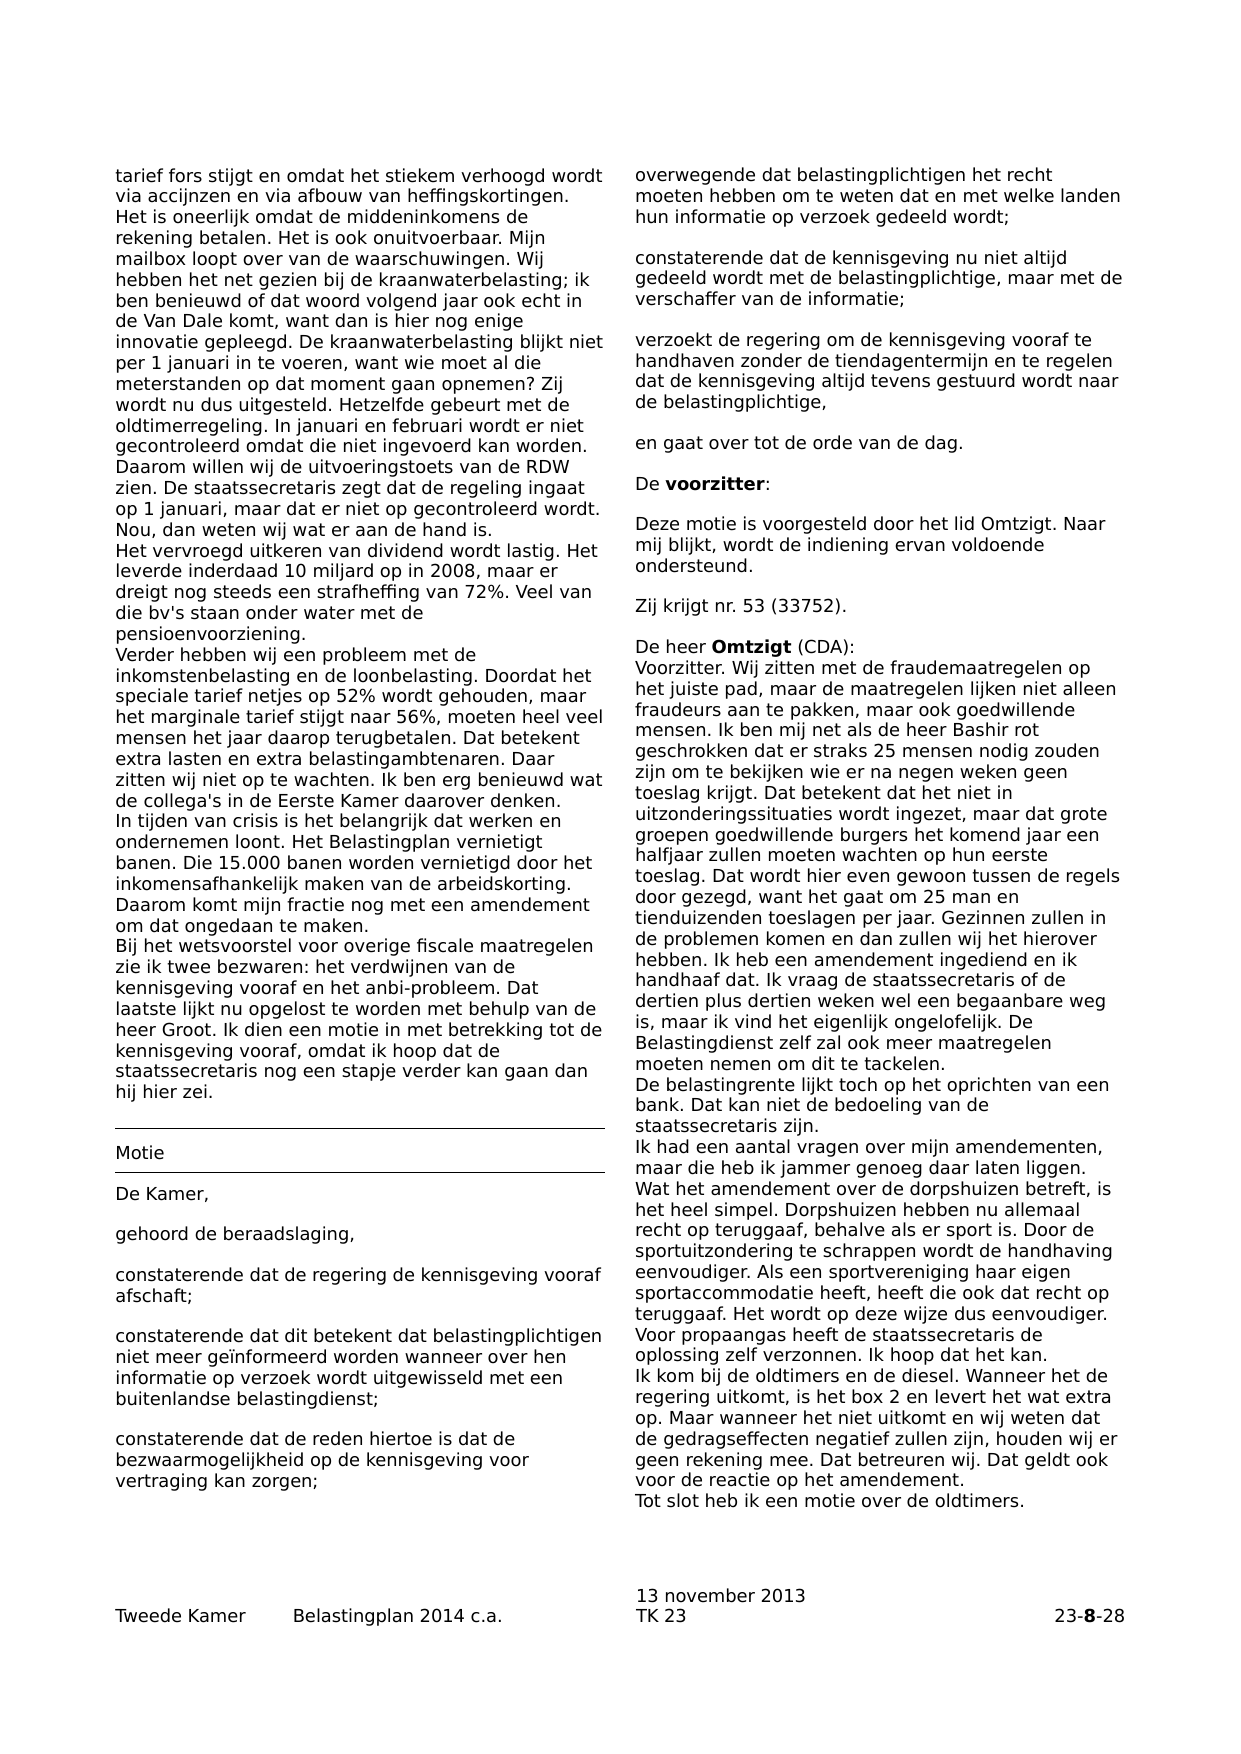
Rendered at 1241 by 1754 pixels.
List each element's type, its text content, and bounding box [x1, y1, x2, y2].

text Het vervroegd uitkeren van dividend wordt lastig. Het leverde inderdaad 10 miljard op in 2008, maar er dreigt nog steeds een strafheffing van 72%. Veel van die bv's staan onder water met de pensioenvoorziening. [115, 540, 605, 644]
text In tijden van crisis is het belangrijk dat werken en ondernemen loont. Het Belastingplan vernietigt banen. Die 15.000 banen worden vernietigd door het inkomensafhankelijk maken van de arbeidskorting. Daarom komt mijn fractie nog met een amendement om dat ongedaan te maken. [115, 811, 605, 936]
text Bij het wetsvoorstel voor overige fiscale maatregelen zie ik twee bezwaren: het verdwijnen van de kennisgeving vooraf en het anbi-probleem. Dat laatste lijkt nu opgelost te worden met behulp van de heer Groot. Ik dien een motie in met betrekking tot de kennisgeving vooraf, omdat ik hoop dat de staatssecretaris nog een stapje verder kan gaan dan hij hier zei. [115, 936, 605, 1103]
text Ik kom bij de oldtimers en de diesel. Wanneer het de regering uitkomt, is het box 2 en levert het wat extra op. Maar wanneer het niet uitkomt en wij weten dat de gedragseffecten negatief zullen zijn, houden wij er geen rekening mee. Dat betreuren wij. Dat geldt ook voor de reactie op het amendement. [635, 1366, 1125, 1491]
text tarief fors stijgt en omdat het stiekem verhoogd wordt via accijnzen en via afbouw van heffingskortingen. Het is oneerlijk omdat de middeninkomens de rekening betalen. Het is ook onuitvoerbaar. Mijn mailbox loopt over van de waarschuwingen. Wij hebben het net gezien bij de kraanwaterbelasting; ik ben benieuwd of dat woord volgend jaar ook echt in de Van Dale komt, want dan is hier nog enige innovatie gepleegd. De kraanwaterbelasting blijkt niet per 1 januari in te voeren, want wie moet al die meterstanden op dat moment gaan opnemen? Zij wordt nu dus uitgesteld. Hetzelfde gebeurt met de oldtimerregeling. In januari en februari wordt er niet gecontroleerd omdat die niet ingevoerd kan worden. Daarom willen wij de uitvoeringstoets van de RDW zien. De staatssecretaris zegt dat de regeling ingaat op 1 januari, maar dat er niet op gecontroleerd wordt. Nou, dan weten wij wat er aan de hand is. [115, 165, 605, 540]
text De Kamer, [115, 1183, 605, 1204]
text De voorzitter: [635, 473, 1125, 494]
text De heer Omtzigt (CDA): [635, 637, 1125, 658]
text constaterende dat de reden hiertoe is dat de bezwaarmogelijkheid op de kennisgeving voor vertraging kan zorgen; [115, 1429, 605, 1491]
text Motie [115, 1143, 605, 1163]
text Verder hebben wij een probleem met de inkomstenbelasting en de loonbelasting. Doordat het speciale tarief netjes op 52% wordt gehouden, maar het marginale tarief stijgt naar 56%, moeten heel veel mensen het jaar daarop terugbetalen. Dat betekent extra lasten en extra belastingambtenaren. Daar zitten wij niet op te wachten. Ik ben erg benieuwd wat de collega's in de Eerste Kamer daarover denken. [115, 644, 605, 811]
text constaterende dat de regering de kennisgeving vooraf afschaft; [115, 1265, 605, 1306]
text en gaat over tot de orde van de dag. [635, 433, 1125, 453]
text verzoekt de regering om de kennisgeving vooraf te handhaven zonder de tiendagentermijn en te regelen dat de kennisgeving altijd tevens gestuurd wordt naar de belastingplichtige, [635, 330, 1125, 413]
text Voor propaangas heeft de staatssecretaris de oplossing zelf verzonnen. Ik hoop dat het kan. [635, 1324, 1125, 1366]
text constaterende dat dit betekent dat belastingplichtigen niet meer geïnformeerd worden wanneer over hen informatie op verzoek wordt uitgewisseld met een buitenlandse belastingdienst; [115, 1326, 605, 1409]
text Wat het amendement over de dorpshuizen betreft, is het heel simpel. Dorpshuizen hebben nu allemaal recht op teruggaaf, behalve als er sport is. Door de sportuitzondering te schrappen wordt de handhaving eenvoudiger. Als een sportvereniging haar eigen sportaccommodatie heeft, heeft die ook dat recht op teruggaaf. Het wordt op deze wijze dus eenvoudiger. [635, 1178, 1125, 1324]
text De belastingrente lijkt toch op het oprichten van een bank. Dat kan niet de bedoeling van de staatssecretaris zijn. [635, 1074, 1125, 1137]
text gehoord de beraadslaging, [115, 1224, 605, 1245]
text Tot slot heb ik een motie over de oldtimers. [635, 1491, 1125, 1512]
text Voorzitter. Wij zitten met de fraudemaatregelen op het juiste pad, maar de maatregelen lijken niet alleen fraudeurs aan te pakken, maar ook goedwillende mensen. Ik ben mij net als de heer Bashir rot geschrokken dat er straks 25 mensen nodig zouden zijn om te bekijken wie er na negen weken geen toeslag krijgt. Dat betekent dat het niet in uitzonderingssituaties wordt ingezet, maar dat grote groepen goedwillende burgers het komend jaar een halfjaar zullen moeten wachten op hun eerste toeslag. Dat wordt hier even gewoon tussen de regels door gezegd, want het gaat om 25 man en tienduizenden toeslagen per jaar. Gezinnen zullen in de problemen komen en dan zullen wij het hierover hebben. Ik heb een amendement ingediend en ik handhaaf dat. Ik vraag de staatssecretaris of de dertien plus dertien weken wel een begaanbare weg is, maar ik vind het eigenlijk ongelofelijk. De Belastingdienst zelf zal ook meer maatregelen moeten nemen om dit te tackelen. [635, 658, 1125, 1074]
text Zij krijgt nr. 53 (33752). [635, 596, 1125, 617]
text constaterende dat de kennisgeving nu niet altijd gedeeld wordt met de belastingplichtige, maar met de verschaffer van de informatie; [635, 247, 1125, 310]
text Ik had een aantal vragen over mijn amendementen, maar die heb ik jammer genoeg daar laten liggen. [635, 1137, 1125, 1178]
text Deze motie is voorgesteld door het lid Omtzigt. Naar mij blijkt, wordt de indiening ervan voldoende ondersteund. [635, 514, 1125, 576]
text overwegende dat belastingplichtigen het recht moeten hebben om te weten dat en met welke landen hun informatie op verzoek gedeeld wordt; [635, 165, 1125, 227]
